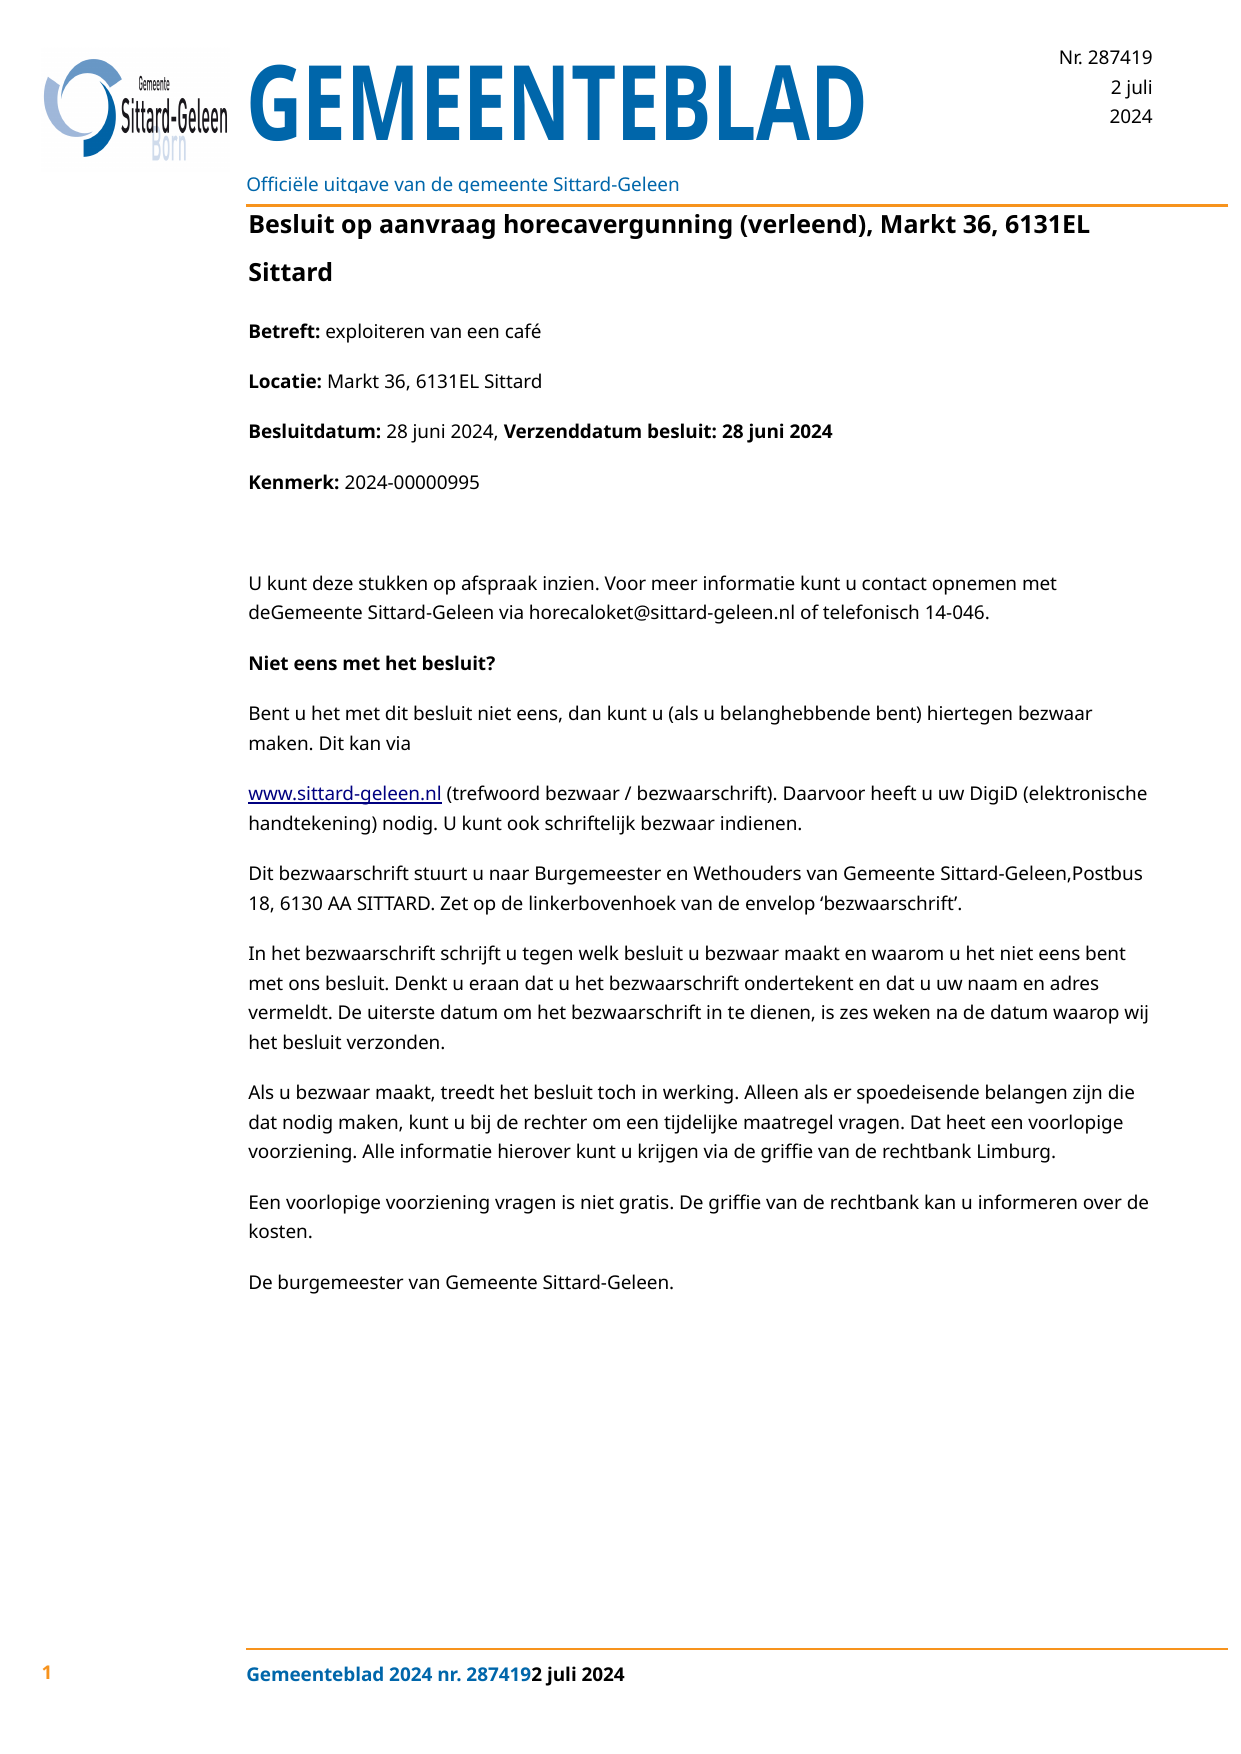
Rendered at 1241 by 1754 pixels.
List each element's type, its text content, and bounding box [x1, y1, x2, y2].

text Als u bezwaar maakt, treedt het besluit toch in werking. Alleen als er spoedeisende belangen zijn die dat nodig maken, kunt u bij de rechter om een tijdelijke maatregel vragen. Dat heet een voorlopige voorziening. Alle informatie hierover kunt u krijgen via de griffie van de rechtbank Limburg. [248, 1079, 1152, 1164]
text De burgemeester van Gemeente Sittard-Geleen. [248, 1269, 1152, 1295]
picture [41, 47, 231, 172]
text Besluitdatum: 28 juni 2024, Verzenddatum besluit: 28 juni 2024 [248, 419, 1152, 444]
text Betreft: exploiteren van een café [248, 318, 1152, 344]
text Kenmerk: 2024-00000995 [248, 469, 1152, 495]
text www.sittard-geleen.nl (trefwoord bezwaar / bezwaarschrift). Daarvoor heeft u uw DigiD (elektronische handtekening) nodig. U kunt ook schriftelijk bezwaar indienen. [248, 780, 1152, 836]
text U kunt deze stukken op afspraak inzien. Voor meer informatie kunt u contact opnemen met deGemeente Sittard-Geleen via horecaloket@sittard-geleen.nl of telefonisch 14-046. [248, 570, 1152, 625]
text Niet eens met het besluit? [248, 650, 1152, 676]
text Besluit op aanvraag horecavergunning (verleend), Markt 36, 6131EL Sittard [248, 207, 1152, 288]
text In het bezwaarschrift schrijft u tegen welk besluit u bezwaar maakt en waarom u het niet eens bent met ons besluit. Denkt u eraan dat u het bezwaarschrift ondertekent en dat u uw naam en adres vermeldt. De uiterste datum om het bezwaarschrift in te dienen, is zes weken na de datum waarop wij het besluit verzonden. [248, 940, 1152, 1055]
text Een voorlopige voorziening vragen is niet gratis. De griffie van de rechtbank kan u informeren over de kosten. [248, 1189, 1152, 1244]
text Locatie: Markt 36, 6131EL Sittard [248, 368, 1152, 394]
text Dit bezwaarschrift stuurt u naar Burgemeester en Wethouders van Gemeente Sittard-Geleen,Postbus 18, 6130 AA SITTARD. Zet op de linkerbovenhoek van de envelop ‘bezwaarschrift’. [248, 860, 1152, 916]
text Bent u het met dit besluit niet eens, dan kunt u (als u belanghebbende bent) hiertegen bezwaar maken. Dit kan via [248, 700, 1152, 756]
